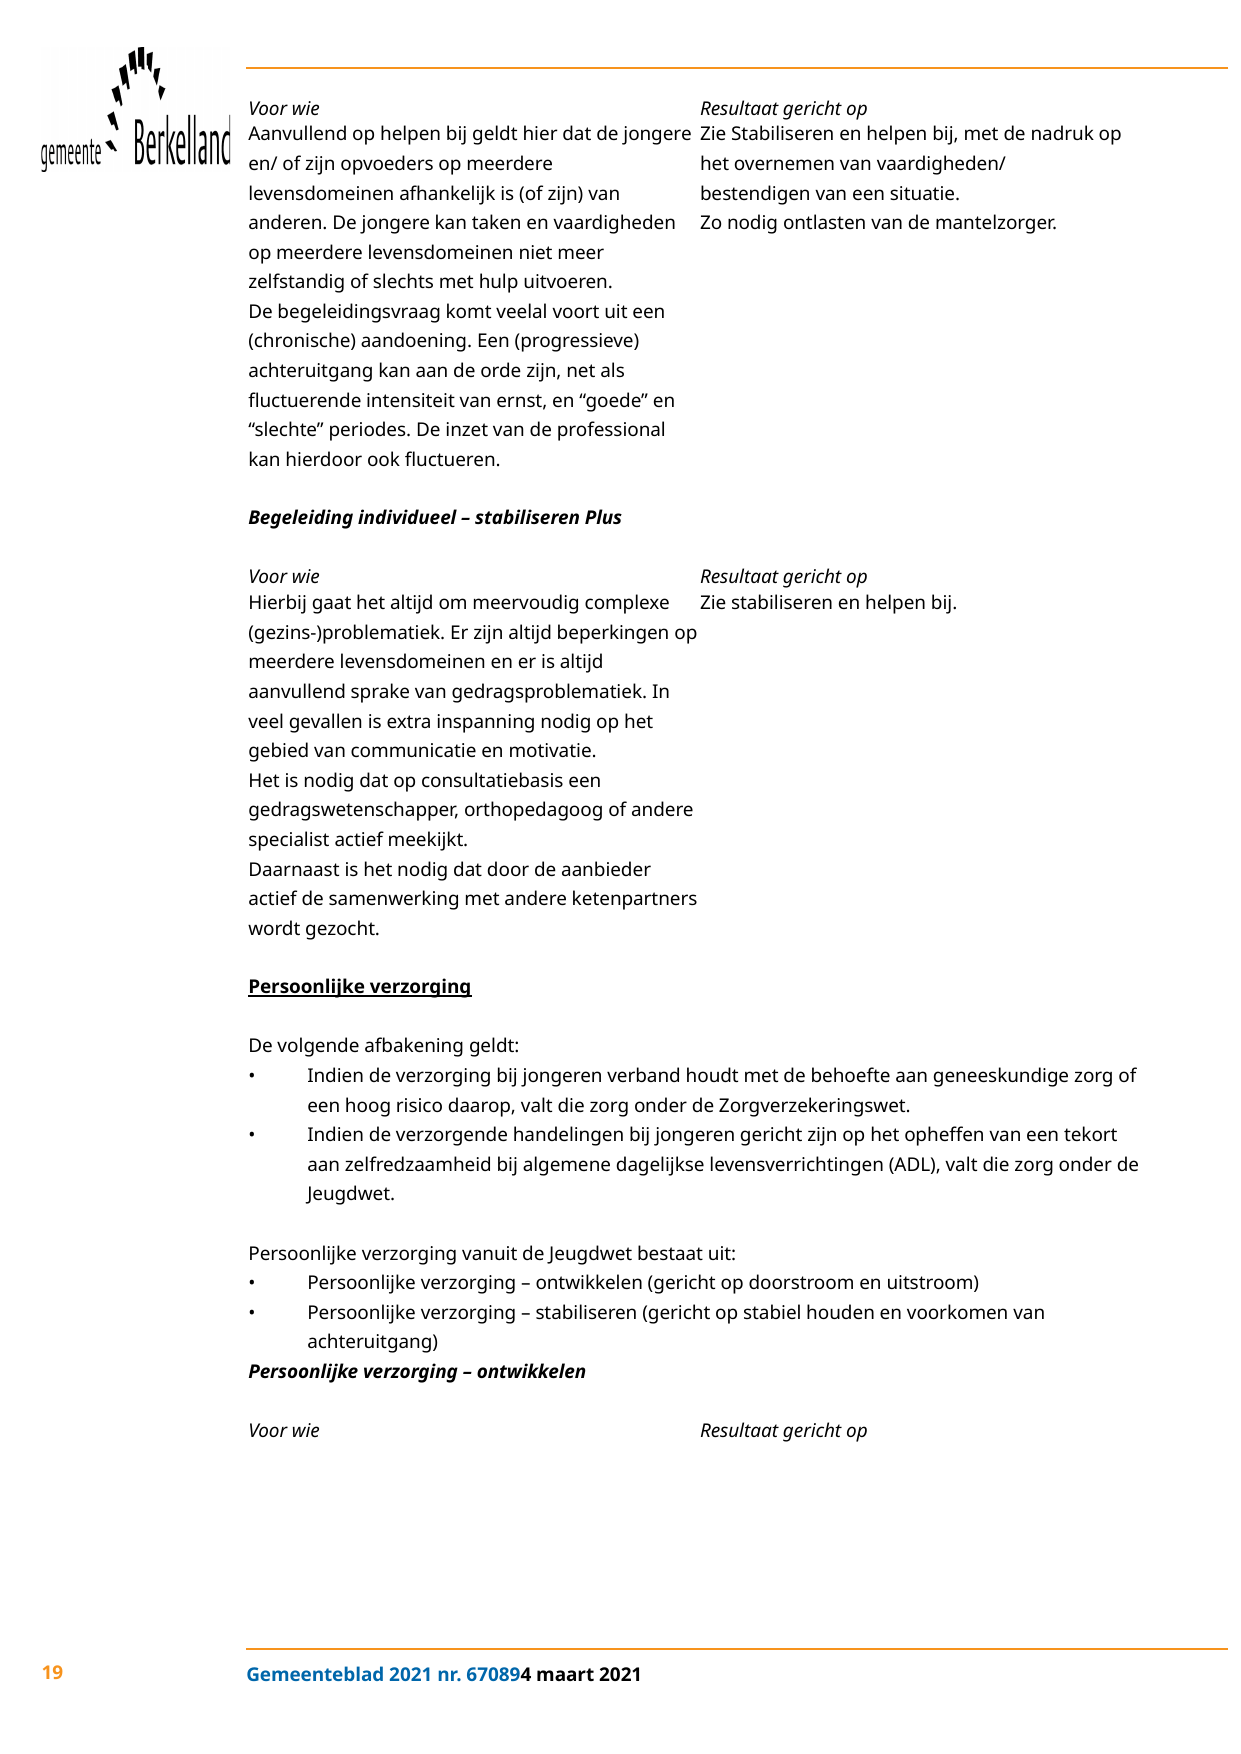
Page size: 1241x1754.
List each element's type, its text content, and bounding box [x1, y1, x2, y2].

picture [41, 47, 231, 172]
table_cell Zie stabiliseren en helpen bij. [700, 590, 1152, 941]
list Persoonlijke verzorging – ontwikkelen (gericht op doorstroom en uitstroom) [248, 1269, 1152, 1295]
table_header Resultaat gericht op [700, 1417, 1152, 1443]
list Indien de verzorgende handelingen bij jongeren gericht zijn op het opheffen van een tekort aan zelfredzaamheid bij algemene dagelijkse levensverrichtingen (ADL), valt die zorg onder de Jeugdwet. [248, 1121, 1152, 1206]
text Begeleiding individueel – stabiliseren Plus [248, 504, 1152, 530]
table_cell Zie Stabiliseren en helpen bij, met de nadruk op het overnemen van vaardigheden/ bestendigen van een situatie. Zo nodig ontlasten van de mantelzorger. [700, 121, 1152, 472]
text De volgende afbakening geldt: [248, 1033, 1152, 1058]
list Persoonlijke verzorging – stabiliseren (gericht op stabiel houden en voorkomen van achteruitgang) [248, 1299, 1152, 1354]
table_header Voor wie [248, 95, 700, 121]
list Indien de verzorging bij jongeren verband houdt met de behoefte aan geneeskundige zorg of een hoog risico daarop, valt die zorg onder de Zorgverzekeringswet. [248, 1062, 1152, 1117]
text Persoonlijke verzorging vanuit de Jeugdwet bestaat uit: [248, 1240, 1152, 1265]
table_header Voor wie [248, 1417, 700, 1443]
table_header Resultaat gericht op [700, 564, 1152, 589]
text Persoonlijke verzorging – ontwikkelen [248, 1358, 1152, 1384]
table_header Resultaat gericht op [700, 95, 1152, 121]
text Persoonlijke verzorging [248, 973, 1152, 999]
table_cell Hierbij gaat het altijd om meervoudig complexe (gezins-)problematiek. Er zijn altijd beperkingen op meerdere levensdomeinen en er is altijd aanvullend sprake van gedragsproblematiek. In veel gevallen is extra inspanning nodig op het gebied van communicatie en motivatie. Het is nodig dat op consultatiebasis een gedragswetenschapper, orthopedagoog of andere specialist actief meekijkt. Daarnaast is het nodig dat door de aanbieder actief de samenwerking met andere ketenpartners wordt gezocht. [248, 590, 700, 941]
table_header Voor wie [248, 564, 700, 589]
table_cell Aanvullend op helpen bij geldt hier dat de jongere en/ of zijn opvoeders op meerdere levensdomeinen afhankelijk is (of zijn) van anderen. De jongere kan taken en vaardigheden op meerdere levensdomeinen niet meer zelfstandig of slechts met hulp uitvoeren. De begeleidingsvraag komt veelal voort uit een (chronische) aandoening. Een (progressieve) achteruitgang kan aan de orde zijn, net als fluctuerende intensiteit van ernst, en “goede” en “slechte” periodes. De inzet van de professional kan hierdoor ook fluctueren. [248, 121, 700, 472]
